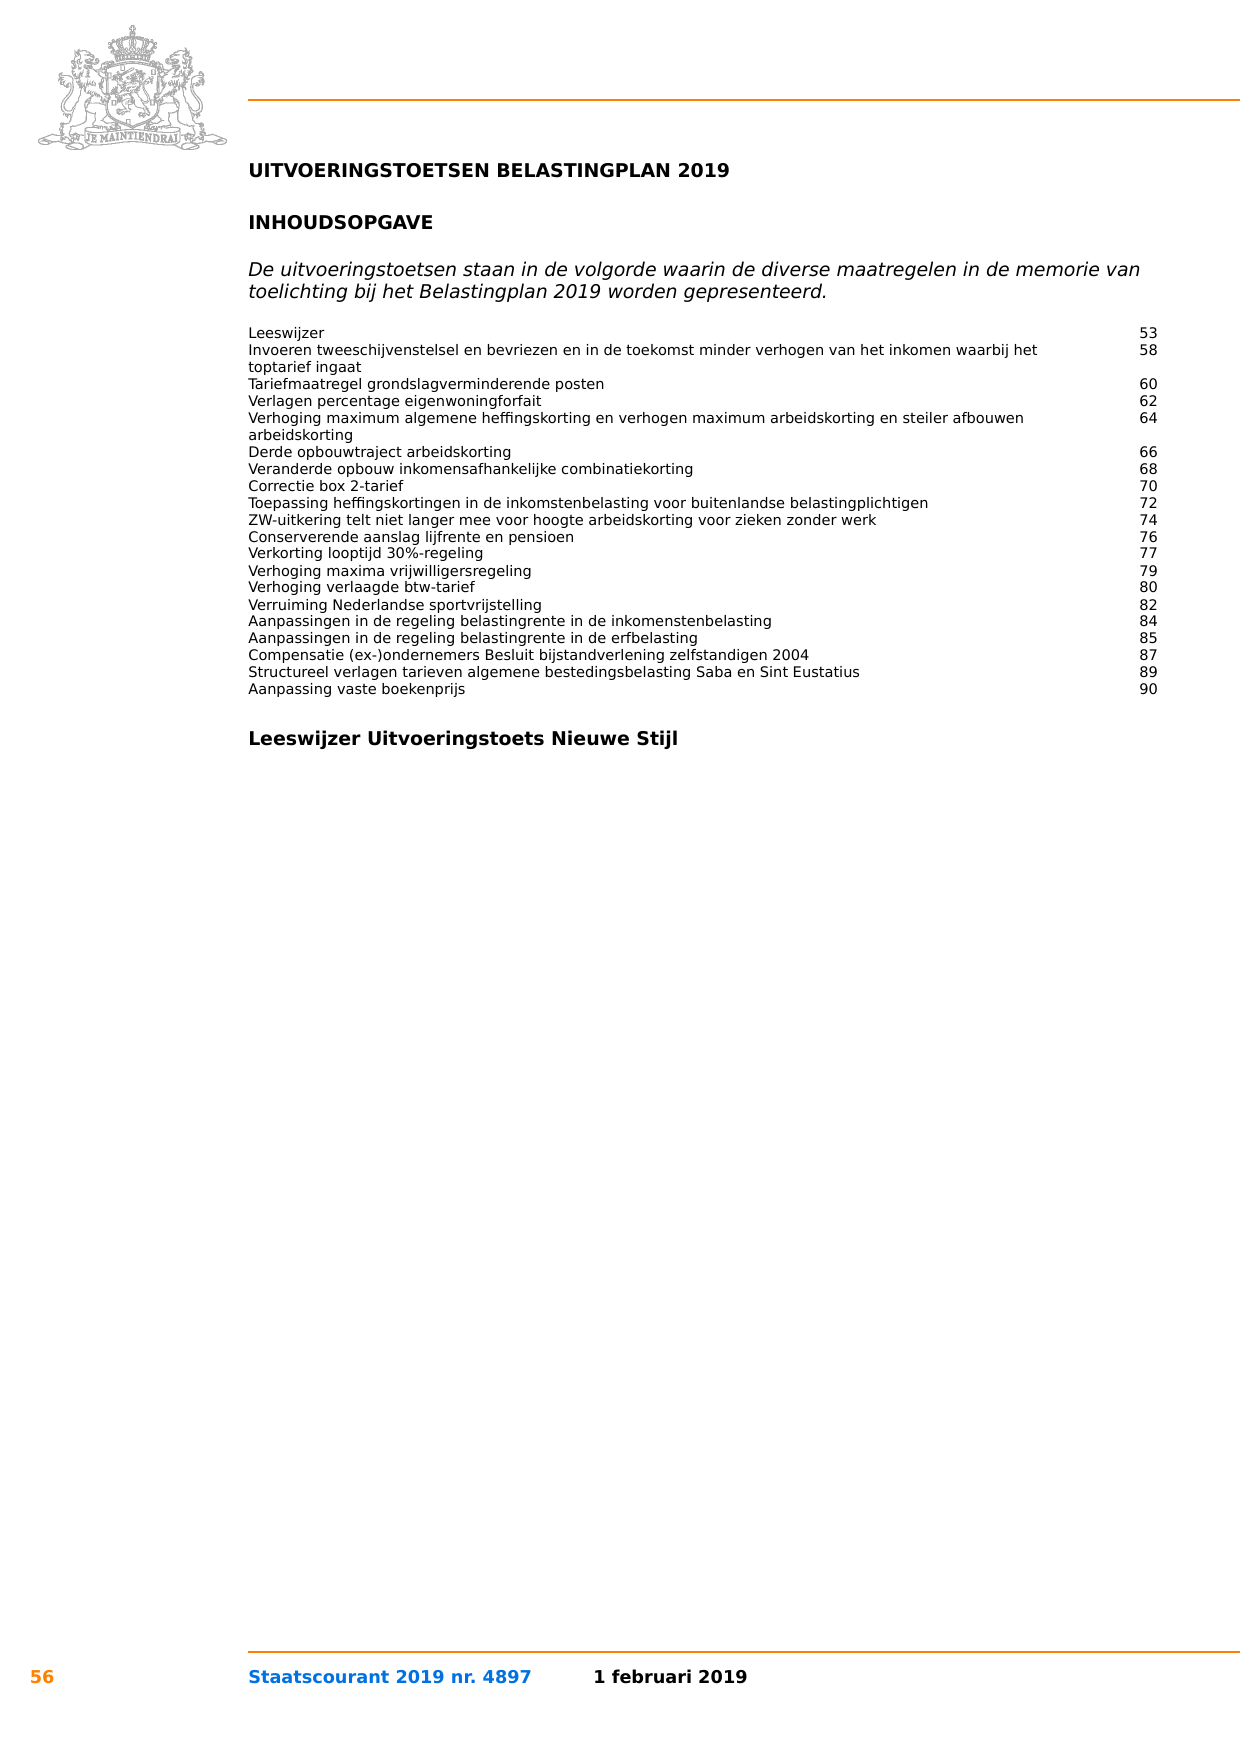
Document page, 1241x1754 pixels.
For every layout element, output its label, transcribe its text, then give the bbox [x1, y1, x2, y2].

table_cell 77 [1104, 545, 1163, 562]
table_cell 82 [1104, 596, 1163, 613]
table_cell Aanpassingen in de regeling belastingrente in de erfbelasting [248, 630, 1104, 647]
table_cell 72 [1104, 495, 1163, 511]
subtitle INHOUDSOPGAVE [248, 212, 1163, 234]
table_cell Derde opbouwtraject arbeidskorting [248, 444, 1104, 461]
table_cell Verlagen percentage eigenwoningforfait [248, 393, 1104, 409]
table_cell 90 [1104, 681, 1163, 698]
table_cell 66 [1104, 444, 1163, 461]
table_cell 62 [1104, 393, 1163, 409]
table_cell 68 [1104, 461, 1163, 477]
table_cell Invoeren tweeschijvenstelsel en bevriezen en in de toekomst minder verhogen van het inkomen waarbij het toptarief ingaat [248, 342, 1104, 376]
table_header 53 [1104, 325, 1163, 342]
table_cell 87 [1104, 647, 1163, 664]
subtitle Leeswijzer Uitvoeringstoets Nieuwe Stijl [248, 728, 1163, 750]
table_cell 85 [1104, 630, 1163, 647]
text De uitvoeringstoetsen staan in de volgorde waarin de diverse maatregelen in de memorie van toelichting bij het Belastingplan 2019 worden gepresenteerd. [248, 259, 1163, 303]
table_cell 89 [1104, 664, 1163, 681]
table_cell Aanpassing vaste boekenprijs [248, 681, 1104, 698]
table_cell Tariefmaatregel grondslagverminderende posten [248, 376, 1104, 393]
table_cell Conserverende aanslag lijfrente en pensioen [248, 529, 1104, 545]
table_cell 60 [1104, 376, 1163, 393]
table_cell 74 [1104, 511, 1163, 528]
table_cell ZW-uitkering telt niet langer mee voor hoogte arbeidskorting voor zieken zonder werk [248, 511, 1104, 528]
table_header Leeswijzer [248, 325, 1104, 342]
table_cell Toepassing heffingskortingen in de inkomstenbelasting voor buitenlandse belastingplichtigen [248, 495, 1104, 511]
table_cell Aanpassingen in de regeling belastingrente in de inkomenstenbelasting [248, 613, 1104, 630]
table_cell 76 [1104, 529, 1163, 545]
table_cell 58 [1104, 342, 1163, 376]
table_cell Veranderde opbouw inkomensafhankelijke combinatiekorting [248, 461, 1104, 477]
table_cell Verhoging maximum algemene heffingskorting en verhogen maximum arbeidskorting en steiler afbouwen arbeidskorting [248, 410, 1104, 443]
table_cell Verhoging maxima vrijwilligersregeling [248, 563, 1104, 579]
table_cell 80 [1104, 579, 1163, 596]
subtitle UITVOERINGSTOETSEN BELASTINGPLAN 2019 [248, 160, 1163, 182]
table_cell Verhoging verlaagde btw-tarief [248, 579, 1104, 596]
table_cell 79 [1104, 563, 1163, 579]
picture [38, 25, 227, 150]
table_cell Structureel verlagen tarieven algemene bestedingsbelasting Saba en Sint Eustatius [248, 664, 1104, 681]
table_cell 64 [1104, 410, 1163, 443]
table_cell Compensatie (ex-)ondernemers Besluit bijstandverlening zelfstandigen 2004 [248, 647, 1104, 664]
table_cell 84 [1104, 613, 1163, 630]
table_cell Correctie box 2-tarief [248, 478, 1104, 494]
table_cell 70 [1104, 478, 1163, 494]
table_cell Verruiming Nederlandse sportvrijstelling [248, 596, 1104, 613]
table_cell Verkorting looptijd 30%-regeling [248, 545, 1104, 562]
